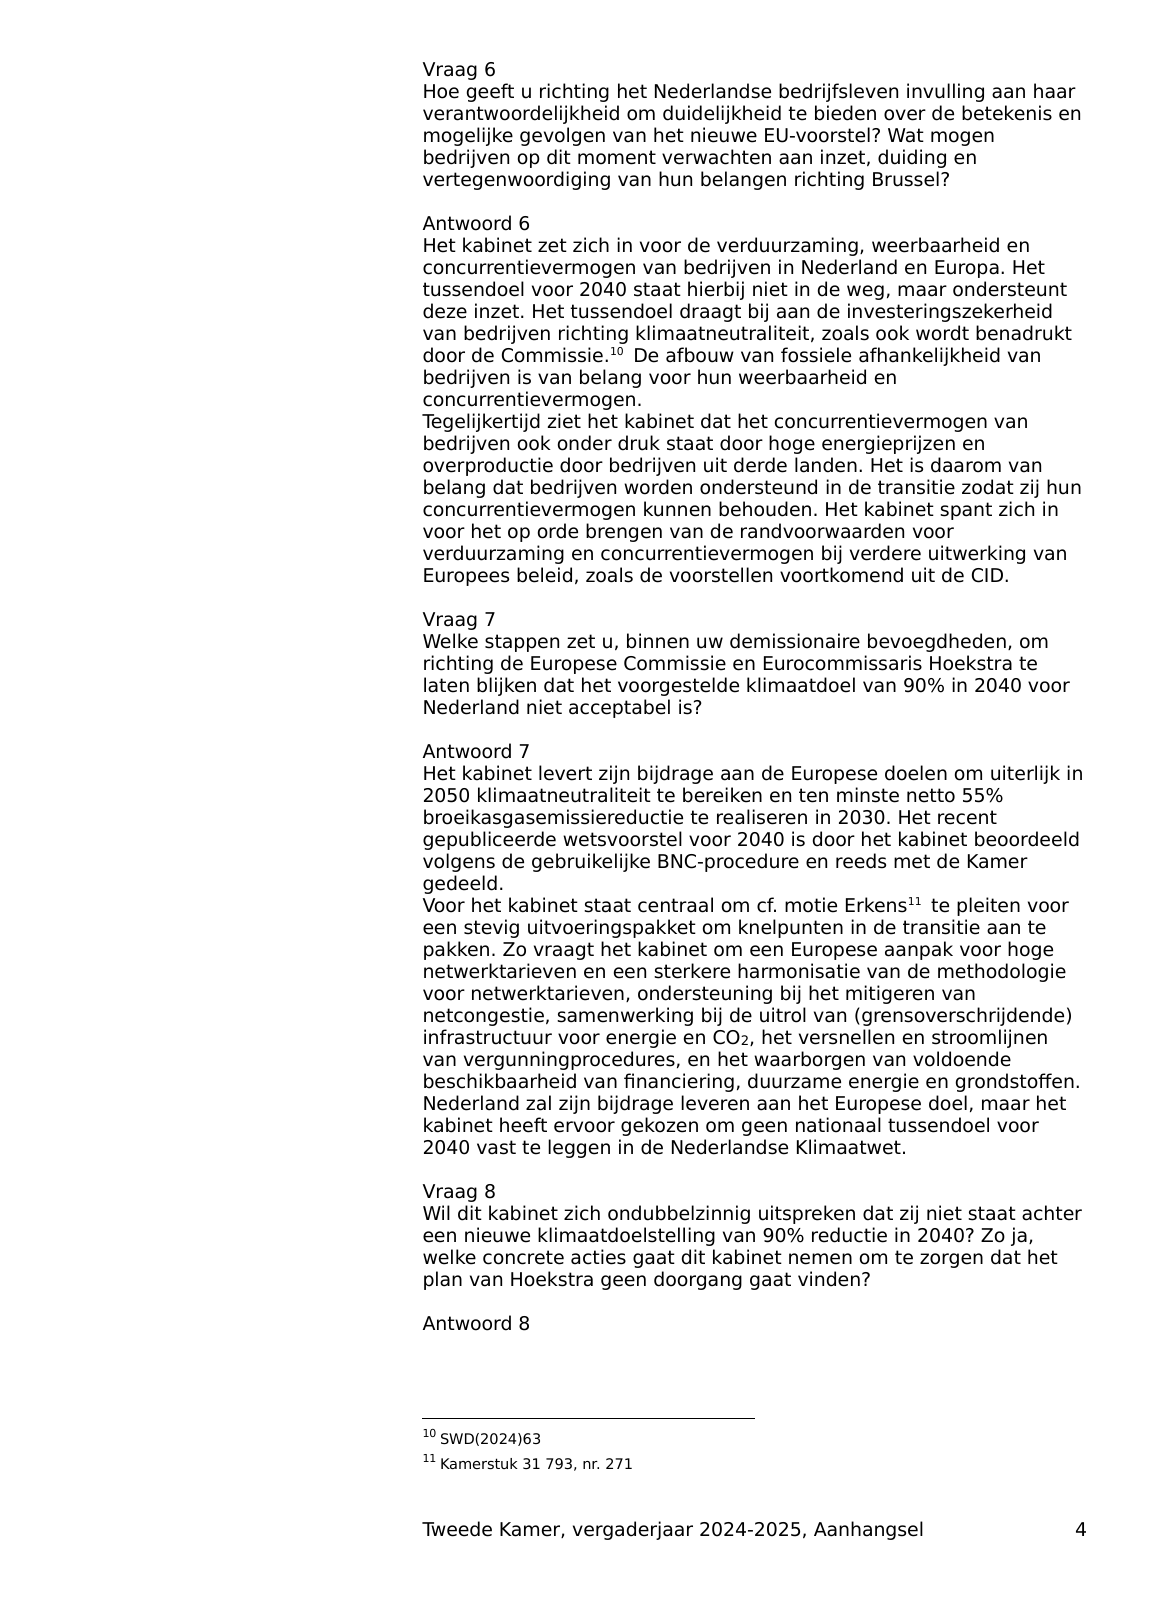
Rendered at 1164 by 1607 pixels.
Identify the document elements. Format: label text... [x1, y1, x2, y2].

text Kamerstuk 31 793, nr. 271 [422, 1452, 1087, 1474]
text Vraag 7 [422, 609, 1087, 631]
text Antwoord 7 [422, 741, 1087, 763]
text Tegelijkertijd ziet het kabinet dat het concurrentievermogen van bedrijven ook onder druk staat door hoge energieprijzen en overproductie door bedrijven uit derde landen. Het is daarom van belang dat bedrijven worden ondersteund in de transitie zodat zij hun concurrentievermogen kunnen behouden. Het kabinet spant zich in voor het op orde brengen van de randvoorwaarden voor verduurzaming en concurrentievermogen bij verdere uitwerking van Europees beleid, zoals de voorstellen voortkomend uit de CID. [422, 411, 1087, 587]
text Antwoord 6 [422, 213, 1087, 235]
text Welke stappen zet u, binnen uw demissionaire bevoegdheden, om richting de Europese Commissie en Eurocommissaris Hoekstra te laten blijken dat het voorgestelde klimaatdoel van 90% in 2040 voor Nederland niet acceptabel is? [422, 631, 1087, 719]
text Wil dit kabinet zich ondubbelzinnig uitspreken dat zij niet staat achter een nieuwe klimaatdoelstelling van 90% reductie in 2040? Zo ja, welke concrete acties gaat dit kabinet nemen om te zorgen dat het plan van Hoekstra geen doorgang gaat vinden? [422, 1203, 1087, 1291]
text Vraag 6 [422, 59, 1087, 81]
text Vraag 8 [422, 1181, 1087, 1203]
text SWD(2024)63 [422, 1427, 1087, 1449]
text Hoe geeft u richting het Nederlandse bedrijfsleven invulling aan haar verantwoordelijkheid om duidelijkheid te bieden over de betekenis en mogelijke gevolgen van het nieuwe EU-voorstel? Wat mogen bedrijven op dit moment verwachten aan inzet, duiding en vertegenwoordiging van hun belangen richting Brussel? [422, 81, 1087, 191]
text Voor het kabinet staat centraal om cf. motie Erkens te pleiten voor een stevig uitvoeringspakket om knelpunten in de transitie aan te pakken. Zo vraagt het kabinet om een Europese aanpak voor hoge netwerktarieven en een sterkere harmonisatie van de methodologie voor netwerktarieven, ondersteuning bij het mitigeren van netcongestie, samenwerking bij de uitrol van (grensoverschrijdende) infrastructuur voor energie en CO2, het versnellen en stroomlijnen van vergunningprocedures, en het waarborgen van voldoende beschikbaarheid van financiering, duurzame energie en grondstoffen. [422, 895, 1087, 1093]
text Het kabinet zet zich in voor de verduurzaming, weerbaarheid en concurrentievermogen van bedrijven in Nederland en Europa. Het tussendoel voor 2040 staat hierbij niet in de weg, maar ondersteunt deze inzet. Het tussendoel draagt bij aan de investeringszekerheid van bedrijven richting klimaatneutraliteit, zoals ook wordt benadrukt door de Commissie. De afbouw van fossiele afhankelijkheid van bedrijven is van belang voor hun weerbaarheid en concurrentievermogen. [422, 235, 1087, 411]
text Antwoord 8 [422, 1313, 1087, 1335]
text Het kabinet levert zijn bijdrage aan de Europese doelen om uiterlijk in 2050 klimaatneutraliteit te bereiken en ten minste netto 55% broeikasgasemissiereductie te realiseren in 2030. Het recent gepubliceerde wetsvoorstel voor 2040 is door het kabinet beoordeeld volgens de gebruikelijke BNC-procedure en reeds met de Kamer gedeeld. [422, 763, 1087, 895]
text Nederland zal zijn bijdrage leveren aan het Europese doel, maar het kabinet heeft ervoor gekozen om geen nationaal tussendoel voor 2040 vast te leggen in de Nederlandse Klimaatwet. [422, 1093, 1087, 1159]
